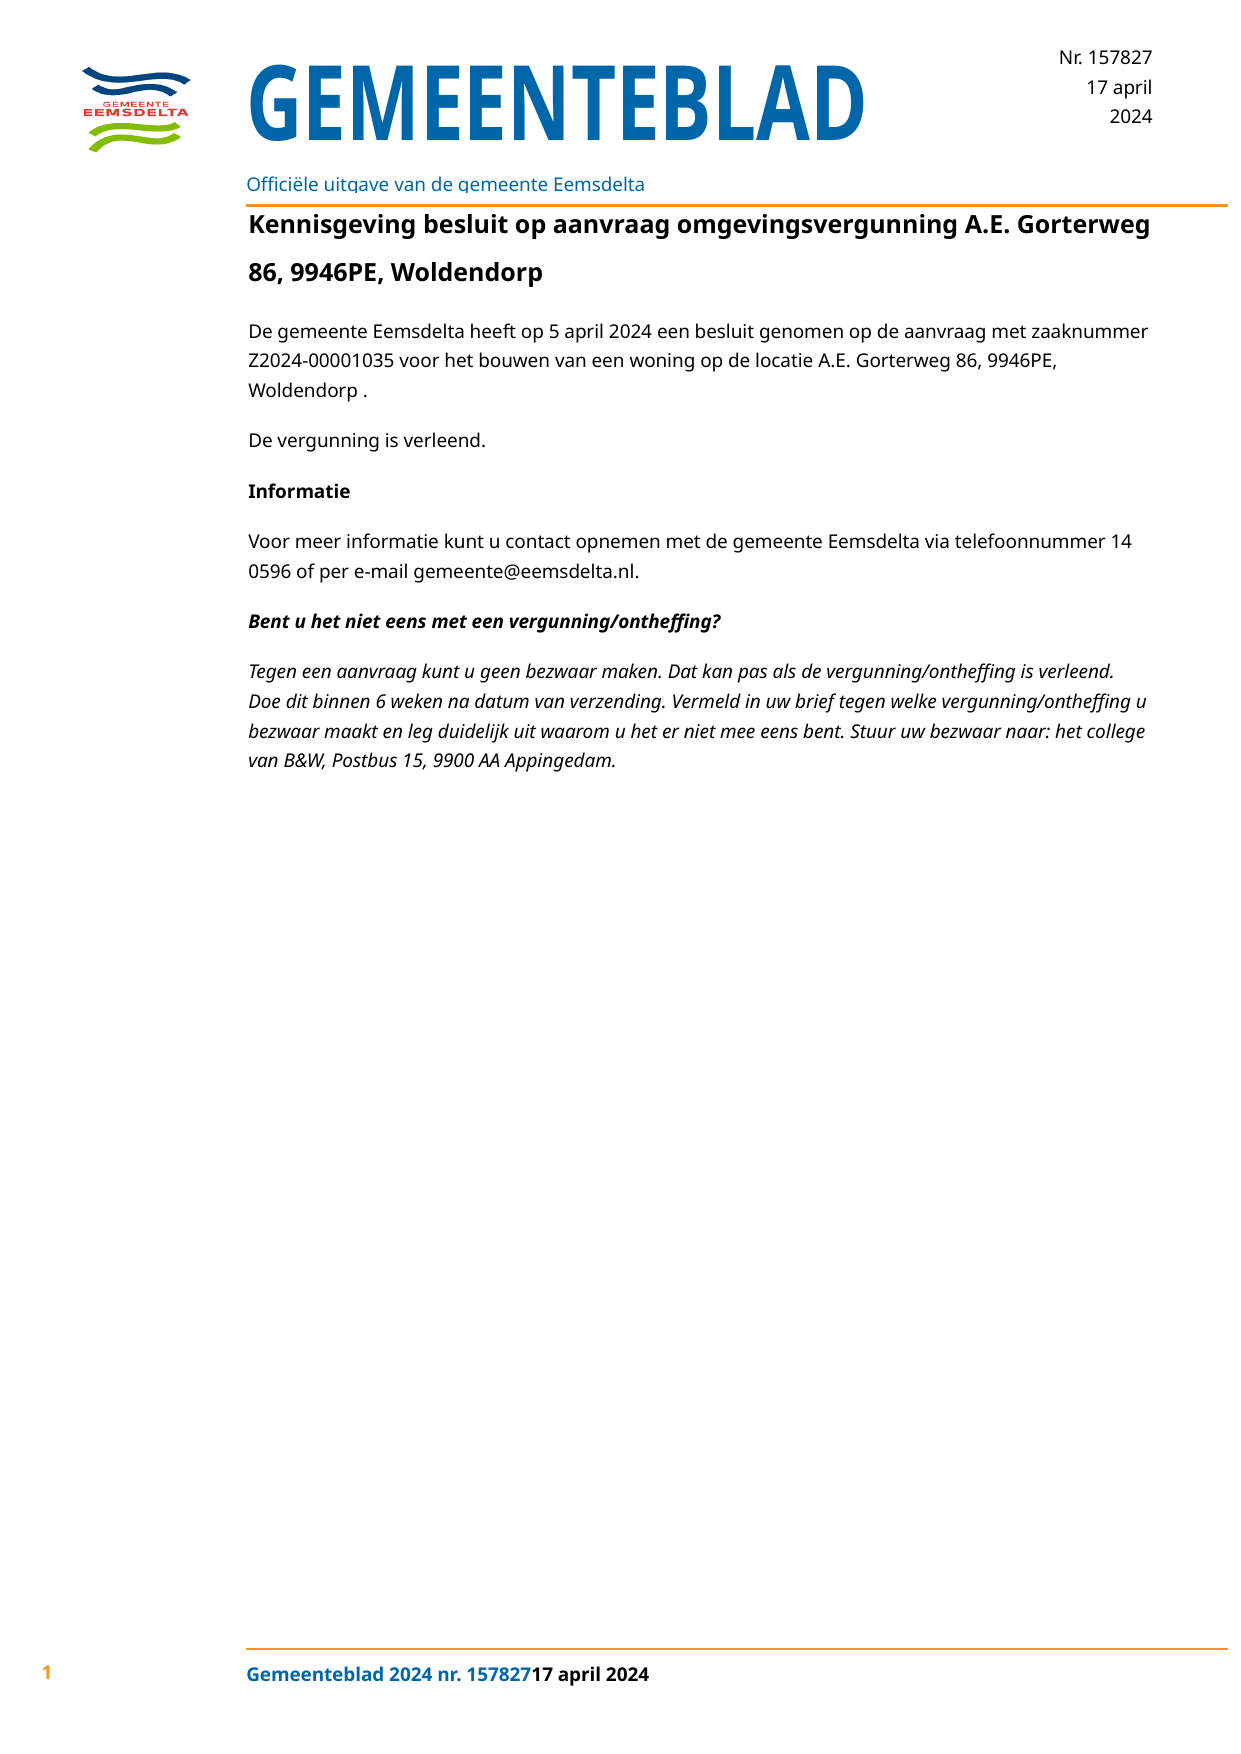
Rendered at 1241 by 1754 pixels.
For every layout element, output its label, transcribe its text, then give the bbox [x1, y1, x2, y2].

text Bent u het niet eens met een vergunning/ontheffing? [248, 608, 1152, 634]
text Voor meer informatie kunt u contact opnemen met de gemeente Eemsdelta via telefoonnummer 14 0596 of per e-mail gemeente@eemsdelta.nl. [248, 528, 1152, 584]
text Informatie [248, 478, 1152, 504]
picture [41, 47, 231, 172]
text Kennisgeving besluit op aanvraag omgevingsvergunning A.E. Gorterweg 86, 9946PE, Woldendorp [248, 207, 1152, 288]
text Tegen een aanvraag kunt u geen bezwaar maken. Dat kan pas als de vergunning/ontheffing is verleend. Doe dit binnen 6 weken na datum van verzending. Vermeld in uw brief tegen welke vergunning/ontheffing u bezwaar maakt en leg duidelijk uit waarom u het er niet mee eens bent. Stuur uw bezwaar naar: het college van B&W, Postbus 15, 9900 AA Appingedam. [248, 659, 1152, 773]
text De vergunning is verleend. [248, 427, 1152, 453]
text De gemeente Eemsdelta heeft op 5 april 2024 een besluit genomen op de aanvraag met zaaknummer Z2024-00001035 voor het bouwen van een woning op de locatie A.E. Gorterweg 86, 9946PE, Woldendorp . [248, 318, 1152, 403]
